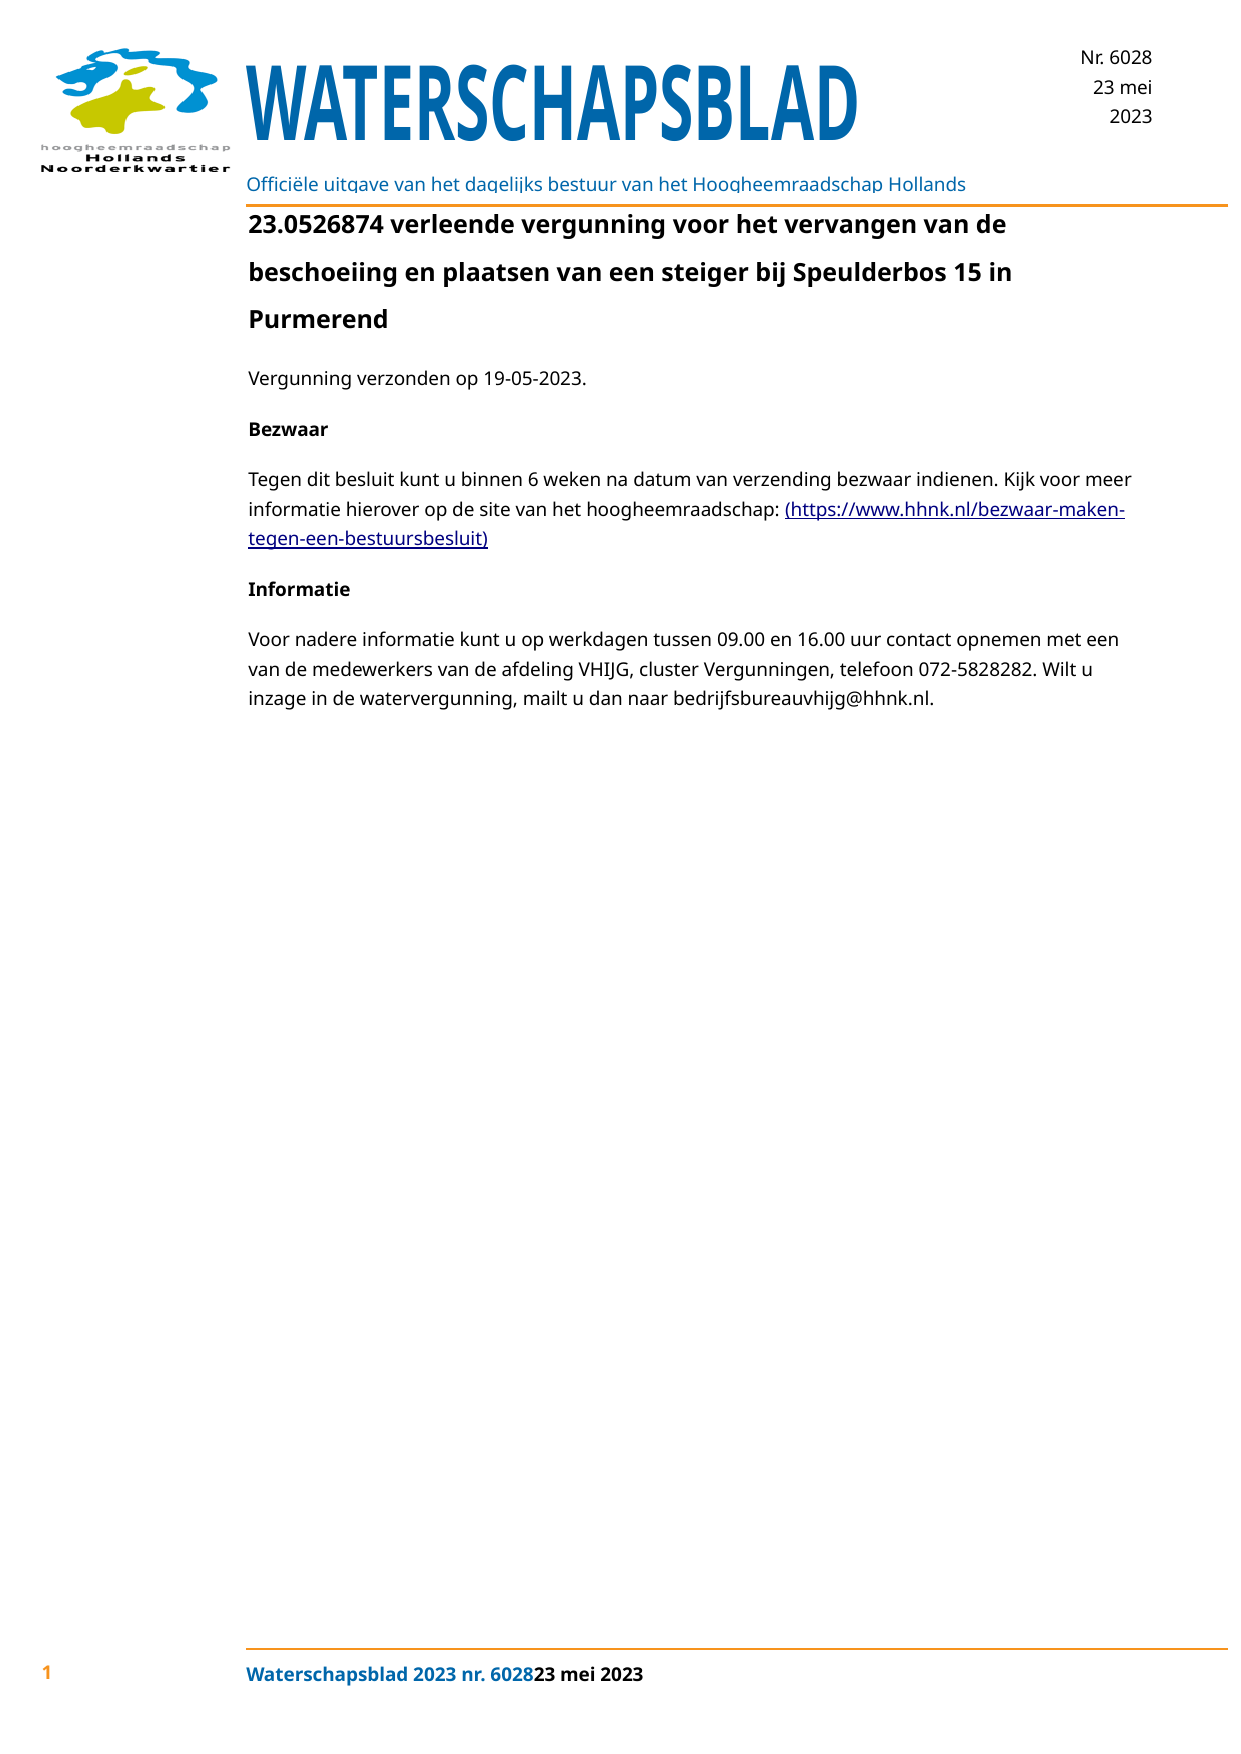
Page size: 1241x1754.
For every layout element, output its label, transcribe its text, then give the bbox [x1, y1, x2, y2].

text Vergunning verzonden op 19-05-2023. [248, 366, 1152, 391]
text 23.0526874 verleende vergunning voor het vervangen van de beschoeiing en plaatsen van een steiger bij Speulderbos 15 in Purmerend [248, 207, 1152, 336]
picture [41, 47, 231, 172]
text Bezwaar [248, 416, 1152, 442]
text Informatie [248, 576, 1152, 602]
text Tegen dit besluit kunt u binnen 6 weken na datum van verzending bezwaar indienen. Kijk voor meer informatie hierover op de site van het hoogheemraadschap: (https://www.hhnk.nl/bezwaar-maken-tegen-een-bestuursbesluit) [248, 466, 1152, 551]
text Voor nadere informatie kunt u op werkdagen tussen 09.00 en 16.00 uur contact opnemen met een van de medewerkers van de afdeling VHIJG, cluster Vergunningen, telefoon 072-5828282. Wilt u inzage in de watervergunning, mailt u dan naar bedrijfsbureauvhijg@hhnk.nl. [248, 626, 1152, 711]
